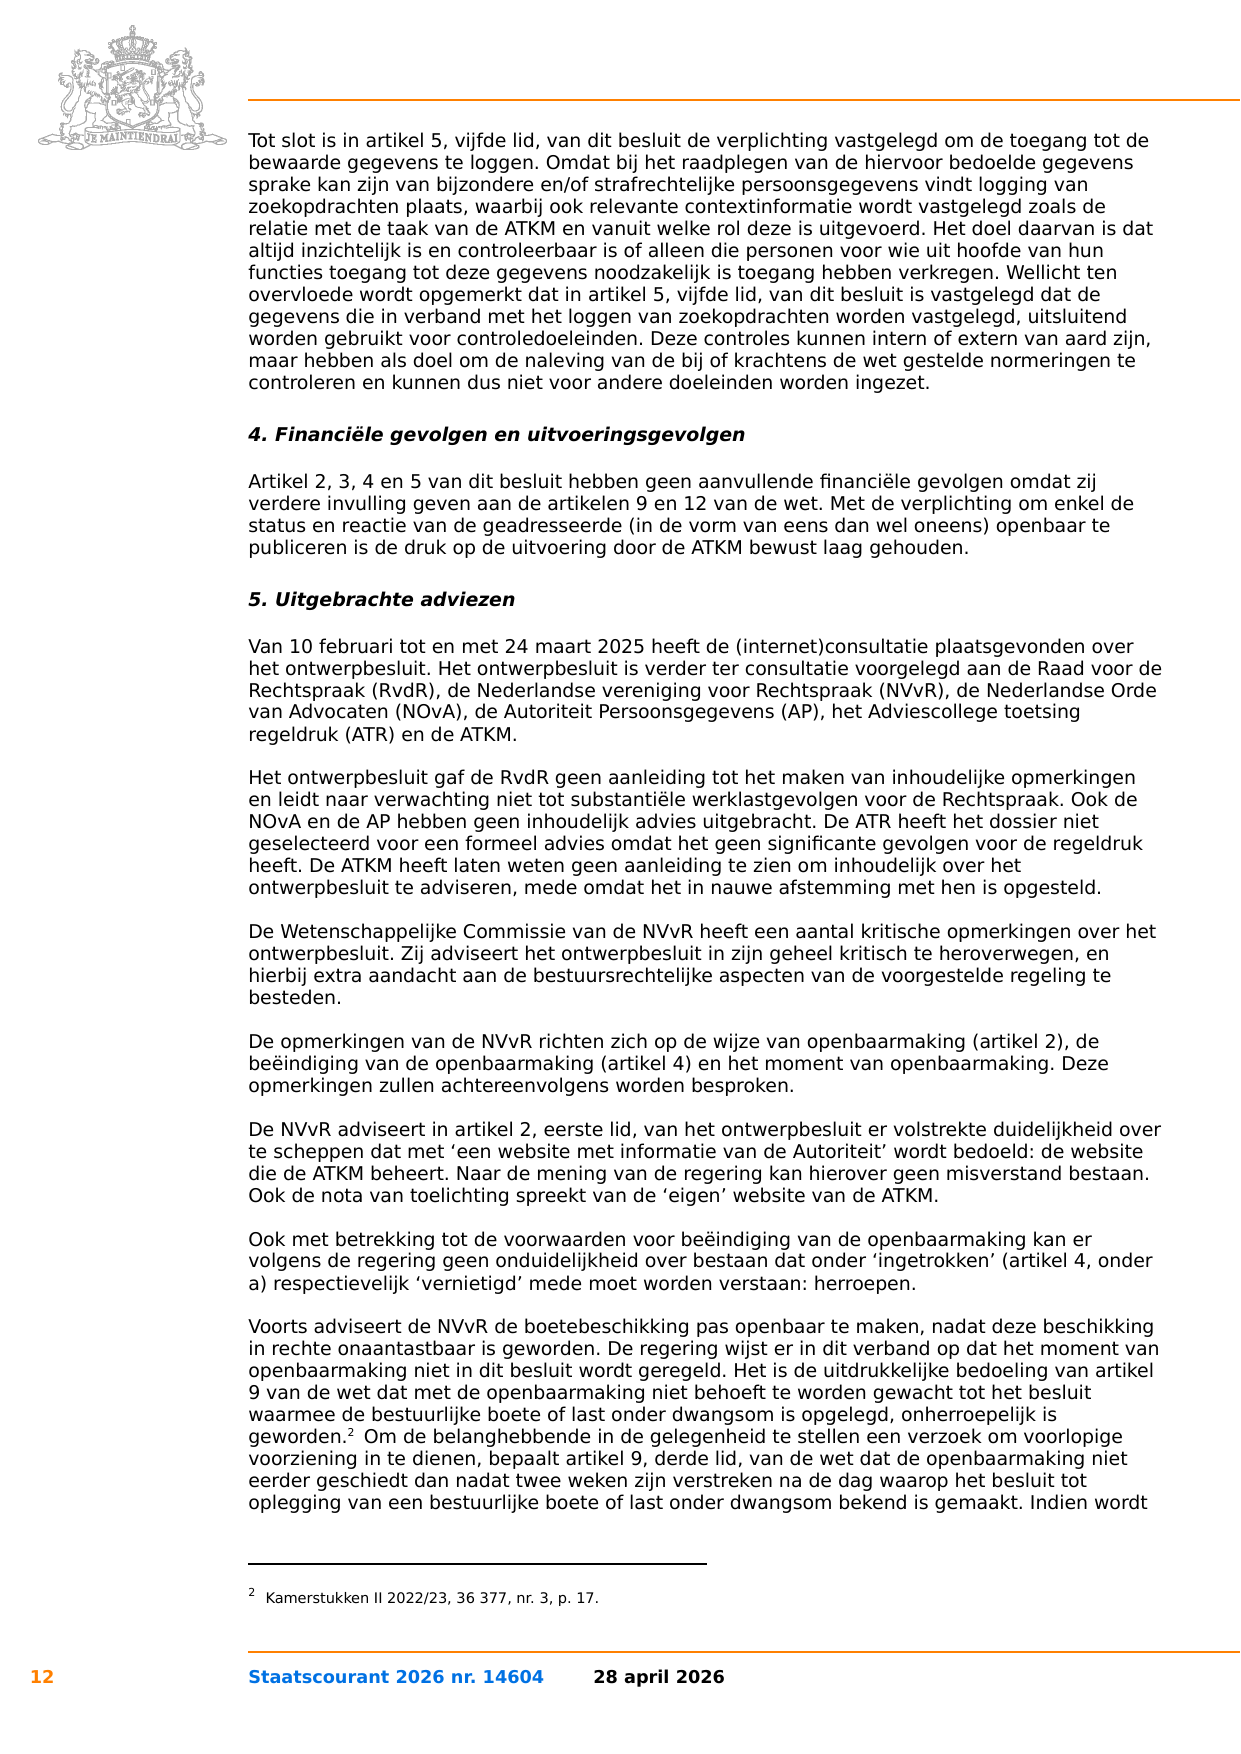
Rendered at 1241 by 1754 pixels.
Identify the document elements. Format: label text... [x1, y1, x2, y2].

text Van 10 februari tot en met 24 maart 2025 heeft de (internet)consultatie plaatsgevonden over het ontwerpbesluit. Het ontwerpbesluit is verder ter consultatie voorgelegd aan de Raad voor de Rechtspraak (RvdR), de Nederlandse vereniging voor Rechtspraak (NVvR), de Nederlandse Orde van Advocaten (NOvA), de Autoriteit Persoonsgegevens (AP), het Adviescollege toetsing regeldruk (ATR) en de ATKM. [248, 636, 1163, 745]
subtitle 5. Uitgebrachte adviezen [248, 588, 1163, 611]
text Tot slot is in artikel 5, vijfde lid, van dit besluit de verplichting vastgelegd om de toegang tot de bewaarde gegevens te loggen. Omdat bij het raadplegen van de hiervoor bedoelde gegevens sprake kan zijn van bijzondere en/of strafrechtelijke persoonsgegevens vindt logging van zoekopdrachten plaats, waarbij ook relevante contextinformatie wordt vastgelegd zoals de relatie met de taak van de ATKM en vanuit welke rol deze is uitgevoerd. Het doel daarvan is dat altijd inzichtelijk is en controleerbaar is of alleen die personen voor wie uit hoofde van hun functies toegang tot deze gegevens noodzakelijk is toegang hebben verkregen. Wellicht ten overvloede wordt opgemerkt dat in artikel 5, vijfde lid, van dit besluit is vastgelegd dat de gegevens die in verband met het loggen van zoekopdrachten worden vastgelegd, uitsluitend worden gebruikt voor controledoeleinden. Deze controles kunnen intern of extern van aard zijn, maar hebben als doel om de naleving van de bij of krachtens de wet gestelde normeringen te controleren en kunnen dus niet voor andere doeleinden worden ingezet. [248, 130, 1163, 394]
text Voorts adviseert de NVvR de boetebeschikking pas openbaar te maken, nadat deze beschikking in rechte onaantastbaar is geworden. De regering wijst er in dit verband op dat het moment van openbaarmaking niet in dit besluit wordt geregeld. Het is de uitdrukkelijke bedoeling van artikel 9 van de wet dat met de openbaarmaking niet behoeft te worden gewacht tot het besluit waarmee de bestuurlijke boete of last onder dwangsom is opgelegd, onherroepelijk is geworden. Om de belanghebbende in de gelegenheid te stellen een verzoek om voorlopige voorziening in te dienen, bepaalt artikel 9, derde lid, van de wet dat de openbaarmaking niet eerder geschiedt dan nadat twee weken zijn verstreken na de dag waarop het besluit tot oplegging van een bestuurlijke boete of last onder dwangsom bekend is gemaakt. Indien wordt [248, 1316, 1163, 1514]
text Kamerstukken II 2022/23, 36 377, nr. 3, p. 17. [248, 1586, 1163, 1608]
picture [38, 25, 227, 150]
text Artikel 2, 3, 4 en 5 van dit besluit hebben geen aanvullende financiële gevolgen omdat zij verdere invulling geven aan de artikelen 9 en 12 van de wet. Met de verplichting om enkel de status en reactie van de geadresseerde (in de vorm van eens dan wel oneens) openbaar te publiceren is de druk op de uitvoering door de ATKM bewust laag gehouden. [248, 471, 1163, 558]
text De NVvR adviseert in artikel 2, eerste lid, van het ontwerpbesluit er volstrekte duidelijkheid over te scheppen dat met ‘een website met informatie van de Autoriteit’ wordt bedoeld: de website die de ATKM beheert. Naar de mening van de regering kan hierover geen misverstand bestaan. Ook de nota van toelichting spreekt van de ‘eigen’ website van de ATKM. [248, 1119, 1163, 1207]
text De Wetenschappelijke Commissie van de NVvR heeft een aantal kritische opmerkingen over het ontwerpbesluit. Zij adviseert het ontwerpbesluit in zijn geheel kritisch te heroverwegen, en hierbij extra aandacht aan de bestuursrechtelijke aspecten van de voorgestelde regeling te besteden. [248, 921, 1163, 1009]
text Ook met betrekking tot de voorwaarden voor beëindiging van de openbaarmaking kan er volgens de regering geen onduidelijkheid over bestaan dat onder ‘ingetrokken’ (artikel 4, onder a) respectievelijk ‘vernietigd’ mede moet worden verstaan: herroepen. [248, 1228, 1163, 1294]
text De opmerkingen van de NVvR richten zich op de wijze van openbaarmaking (artikel 2), de beëindiging van de openbaarmaking (artikel 4) en het moment van openbaarmaking. Deze opmerkingen zullen achtereenvolgens worden besproken. [248, 1031, 1163, 1097]
subtitle 4. Financiële gevolgen en uitvoeringsgevolgen [248, 424, 1163, 446]
text Het ontwerpbesluit gaf de RvdR geen aanleiding tot het maken van inhoudelijke opmerkingen en leidt naar verwachting niet tot substantiële werklastgevolgen voor de Rechtspraak. Ook de NOvA en de AP hebben geen inhoudelijk advies uitgebracht. De ATR heeft het dossier niet geselecteerd voor een formeel advies omdat het geen significante gevolgen voor de regeldruk heeft. De ATKM heeft laten weten geen aanleiding te zien om inhoudelijk over het ontwerpbesluit te adviseren, mede omdat het in nauwe afstemming met hen is opgesteld. [248, 767, 1163, 899]
